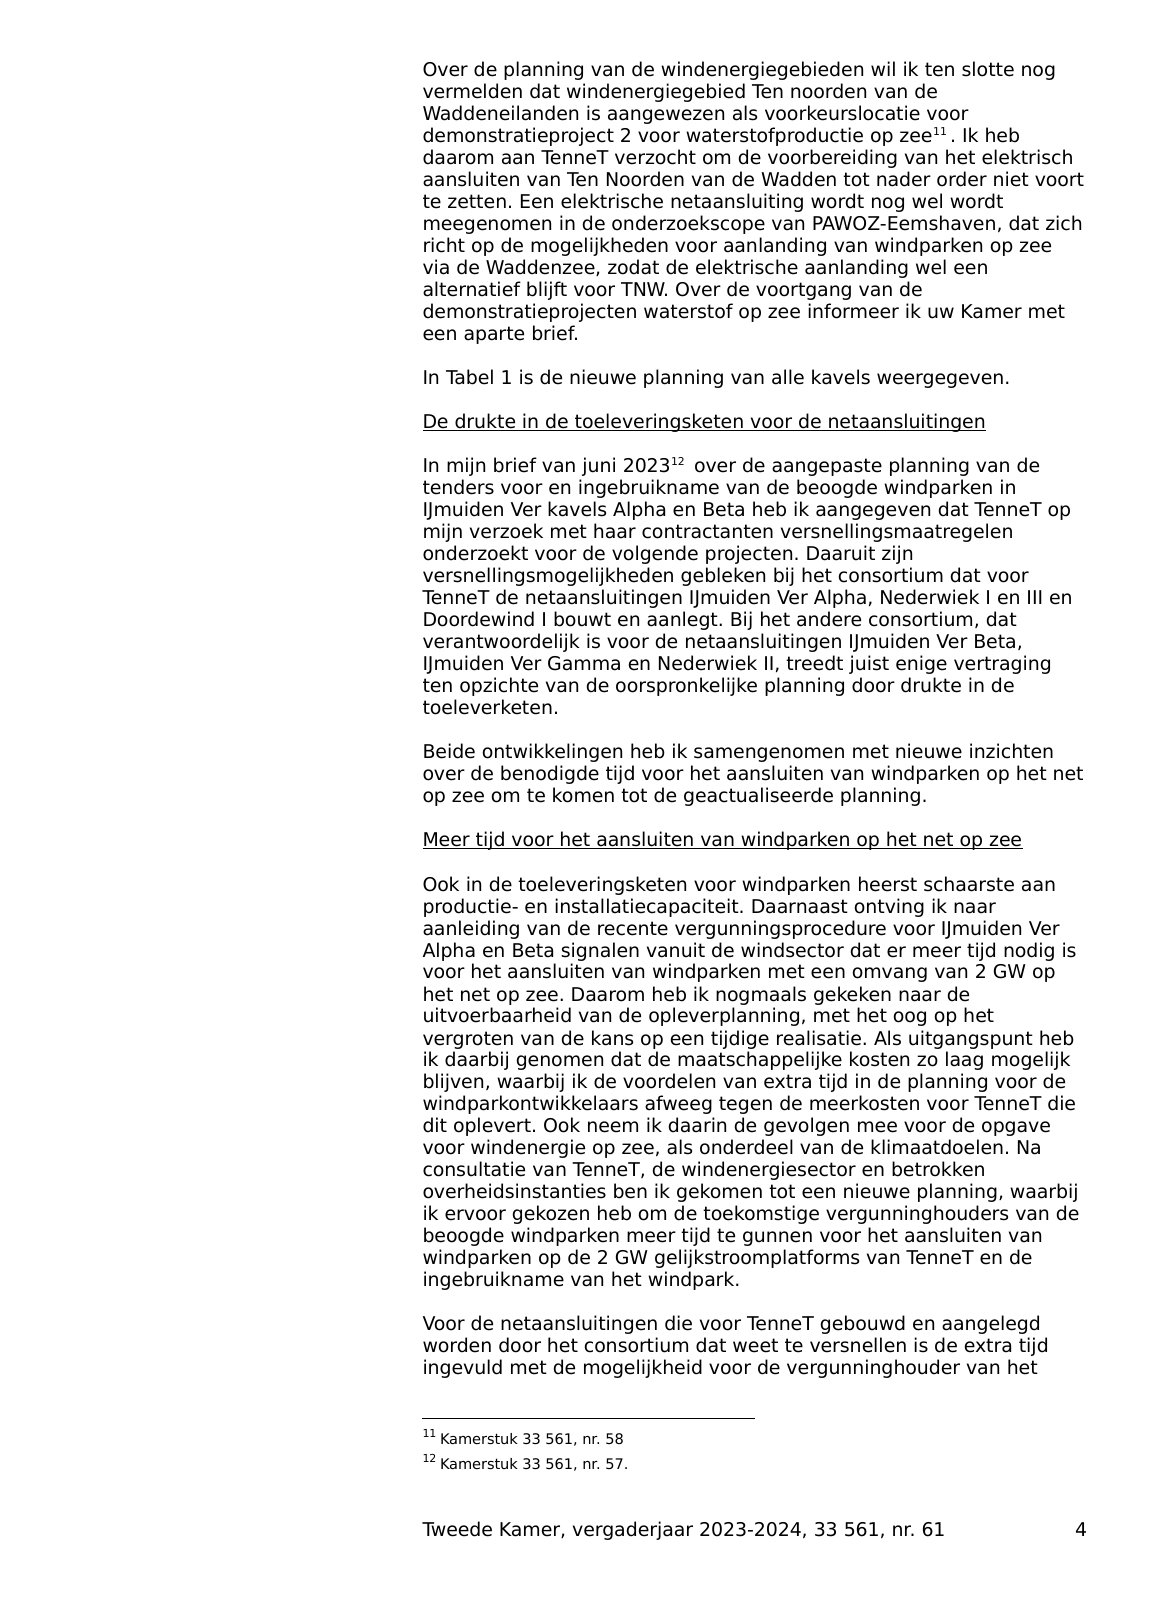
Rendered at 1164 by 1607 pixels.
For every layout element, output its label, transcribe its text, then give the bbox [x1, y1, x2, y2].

text Voor de netaansluitingen die voor TenneT gebouwd en aangelegd worden door het consortium dat weet te versnellen is de extra tijd ingevuld met de mogelijkheid voor de vergunninghouder van het [422, 1313, 1087, 1379]
text Kamerstuk 33 561, nr. 57. [422, 1452, 1087, 1474]
text In Tabel 1 is de nieuwe planning van alle kavels weergegeven. [422, 367, 1087, 389]
text In mijn brief van juni 2023 over de aangepaste planning van de tenders voor en ingebruikname van de beoogde windparken in IJmuiden Ver kavels Alpha en Beta heb ik aangegeven dat TenneT op mijn verzoek met haar contractanten versnellingsmaatregelen onderzoekt voor de volgende projecten. Daaruit zijn versnellingsmogelijkheden gebleken bij het consortium dat voor TenneT de netaansluitingen IJmuiden Ver Alpha, Nederwiek I en III en Doordewind I bouwt en aanlegt. Bij het andere consortium, dat verantwoordelijk is voor de netaansluitingen IJmuiden Ver Beta, IJmuiden Ver Gamma en Nederwiek II, treedt juist enige vertraging ten opzichte van de oorspronkelijke planning door drukte in de toeleverketen. [422, 455, 1087, 719]
text Ook in de toeleveringsketen voor windparken heerst schaarste aan productie- en installatiecapaciteit. Daarnaast ontving ik naar aanleiding van de recente vergunningsprocedure voor IJmuiden Ver Alpha en Beta signalen vanuit de windsector dat er meer tijd nodig is voor het aansluiten van windparken met een omvang van 2 GW op het net op zee. Daarom heb ik nogmaals gekeken naar de uitvoerbaarheid van de opleverplanning, met het oog op het vergroten van de kans op een tijdige realisatie. Als uitgangspunt heb ik daarbij genomen dat de maatschappelijke kosten zo laag mogelijk blijven, waarbij ik de voordelen van extra tijd in de planning voor de windparkontwikkelaars afweeg tegen de meerkosten voor TenneT die dit oplevert. Ook neem ik daarin de gevolgen mee voor de opgave voor windenergie op zee, als onderdeel van de klimaatdoelen. Na consultatie van TenneT, de windenergiesector en betrokken overheidsinstanties ben ik gekomen tot een nieuwe planning, waarbij ik ervoor gekozen heb om de toekomstige vergunninghouders van de beoogde windparken meer tijd te gunnen voor het aansluiten van windparken op de 2 GW gelijkstroomplatforms van TenneT en de ingebruikname van het windpark. [422, 873, 1087, 1291]
subtitle Meer tijd voor het aansluiten van windparken op het net op zee [422, 829, 1087, 851]
text Beide ontwikkelingen heb ik samengenomen met nieuwe inzichten over de benodigde tijd voor het aansluiten van windparken op het net op zee om te komen tot de geactualiseerde planning. [422, 741, 1087, 807]
text Kamerstuk 33 561, nr. 58 [422, 1427, 1087, 1449]
subtitle De drukte in de toeleveringsketen voor de netaansluitingen [422, 411, 1087, 433]
text Over de planning van de windenergiegebieden wil ik ten slotte nog vermelden dat windenergiegebied Ten noorden van de Waddeneilanden is aangewezen als voorkeurslocatie voor demonstratieproject 2 voor waterstofproductie op zee. Ik heb daarom aan TenneT verzocht om de voorbereiding van het elektrisch aansluiten van Ten Noorden van de Wadden tot nader order niet voort te zetten. Een elektrische netaansluiting wordt nog wel wordt meegenomen in de onderzoekscope van PAWOZ-Eemshaven, dat zich richt op de mogelijkheden voor aanlanding van windparken op zee via de Waddenzee, zodat de elektrische aanlanding wel een alternatief blijft voor TNW. Over de voortgang van de demonstratieprojecten waterstof op zee informeer ik uw Kamer met een aparte brief. [422, 59, 1087, 345]
